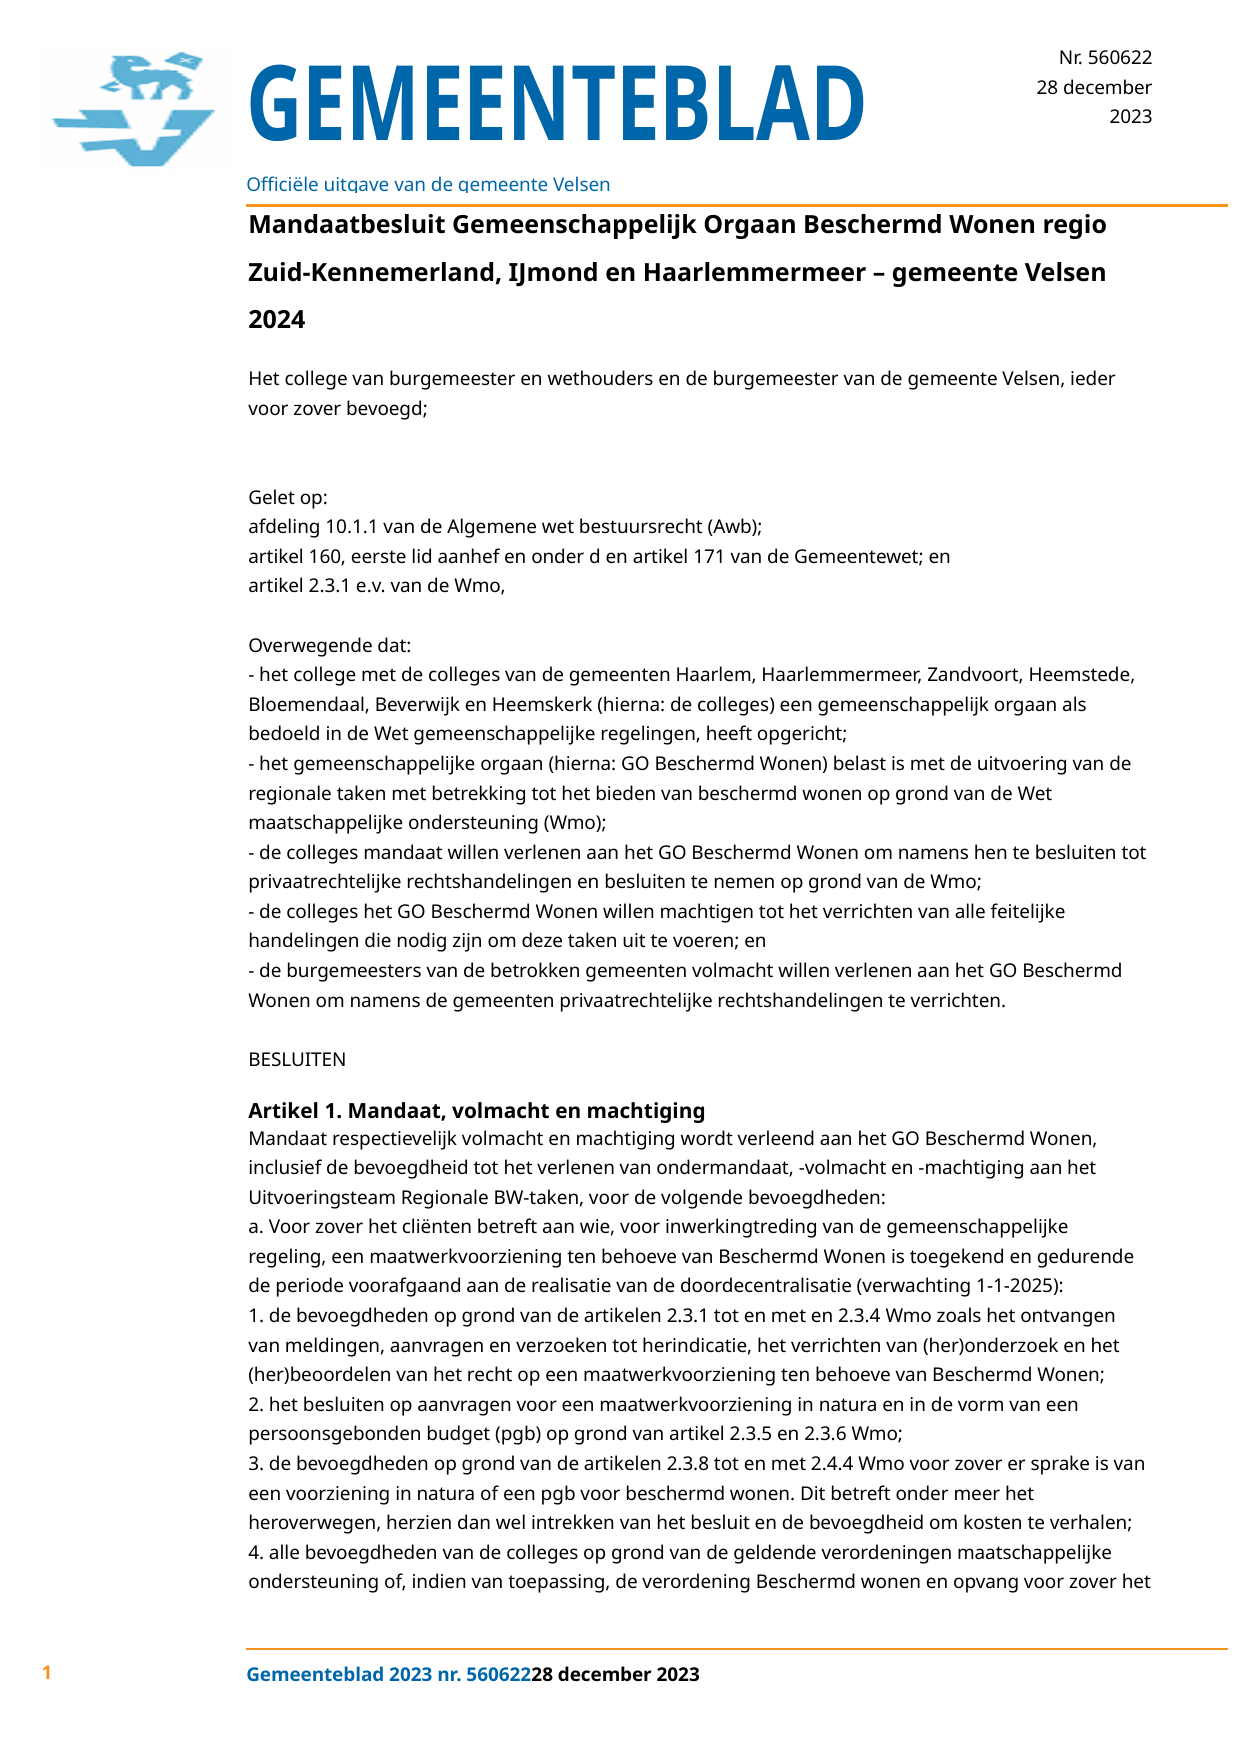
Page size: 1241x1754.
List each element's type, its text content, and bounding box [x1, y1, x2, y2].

text artikel 2.3.1 e.v. van de Wmo, [248, 573, 1152, 598]
text Overwegende dat: [248, 632, 1152, 657]
text 3. de bevoegdheden op grond van de artikelen 2.3.8 tot en met 2.4.4 Wmo voor zover er sprake is van een voorziening in natura of een pgb voor beschermd wonen. Dit betreft onder meer het heroverwegen, herzien dan wel intrekken van het besluit en de bevoegdheid om kosten te verhalen; [248, 1450, 1152, 1535]
text - het college met de colleges van de gemeenten Haarlem, Haarlemmermeer, Zandvoort, Heemstede, Bloemendaal, Beverwijk en Heemskerk (hierna: de colleges) een gemeenschappelijk orgaan als bedoeld in de Wet gemeenschappelijke regelingen, heeft opgericht; [248, 661, 1152, 746]
text Artikel 1. Mandaat, volmacht en machtiging [248, 1096, 1152, 1125]
text - de burgemeesters van de betrokken gemeenten volmacht willen verlenen aan het GO Beschermd Wonen om namens de gemeenten privaatrechtelijke rechtshandelingen te verrichten. [248, 957, 1152, 1012]
text afdeling 10.1.1 van de Algemene wet bestuursrecht (Awb); [248, 513, 1152, 539]
text 1. de bevoegdheden op grond van de artikelen 2.3.1 tot en met en 2.3.4 Wmo zoals het ontvangen van meldingen, aanvragen en verzoeken tot herindicatie, het verrichten van (her)onderzoek en het (her)beoordelen van het recht op een maatwerkvoorziening ten behoeve van Beschermd Wonen; [248, 1302, 1152, 1387]
picture [41, 47, 231, 172]
text Het college van burgemeester en wethouders en de burgemeester van de gemeente Velsen, ieder voor zover bevoegd; [248, 366, 1152, 421]
text - de colleges het GO Beschermd Wonen willen machtigen tot het verrichten van alle feitelijke handelingen die nodig zijn om deze taken uit te voeren; en [248, 898, 1152, 953]
text Gelet op: [248, 484, 1152, 509]
text - de colleges mandaat willen verlenen aan het GO Beschermd Wonen om namens hen te besluiten tot privaatrechtelijke rechtshandelingen en besluiten te nemen op grond van de Wmo; [248, 839, 1152, 894]
text BESLUITEN [248, 1046, 1152, 1072]
text artikel 160, eerste lid aanhef en onder d en artikel 171 van de Gemeentewet; en [248, 543, 1152, 569]
text - het gemeenschappelijke orgaan (hierna: GO Beschermd Wonen) belast is met de uitvoering van de regionale taken met betrekking tot het bieden van beschermd wonen op grond van de Wet maatschappelijke ondersteuning (Wmo); [248, 750, 1152, 835]
text a. Voor zover het cliënten betreft aan wie, voor inwerkingtreding van de gemeenschappelijke regeling, een maatwerkvoorziening ten behoeve van Beschermd Wonen is toegekend en gedurende de periode voorafgaand aan de realisatie van de doordecentralisatie (verwachting 1-1-2025): [248, 1213, 1152, 1298]
text 4. alle bevoegdheden van de colleges op grond van de geldende verordeningen maatschappelijke ondersteuning of, indien van toepassing, de verordening Beschermd wonen en opvang voor zover het [248, 1539, 1152, 1594]
text Mandaatbesluit Gemeenschappelijk Orgaan Beschermd Wonen regio Zuid-Kennemerland, IJmond en Haarlemmermeer – gemeente Velsen 2024 [248, 207, 1152, 336]
text Mandaat respectievelijk volmacht en machtiging wordt verleend aan het GO Beschermd Wonen, inclusief de bevoegdheid tot het verlenen van ondermandaat, -volmacht en -machtiging aan het Uitvoeringsteam Regionale BW-taken, voor de volgende bevoegdheden: [248, 1125, 1152, 1210]
text 2. het besluiten op aanvragen voor een maatwerkvoorziening in natura en in de vorm van een persoonsgebonden budget (pgb) op grond van artikel 2.3.5 en 2.3.6 Wmo; [248, 1391, 1152, 1446]
